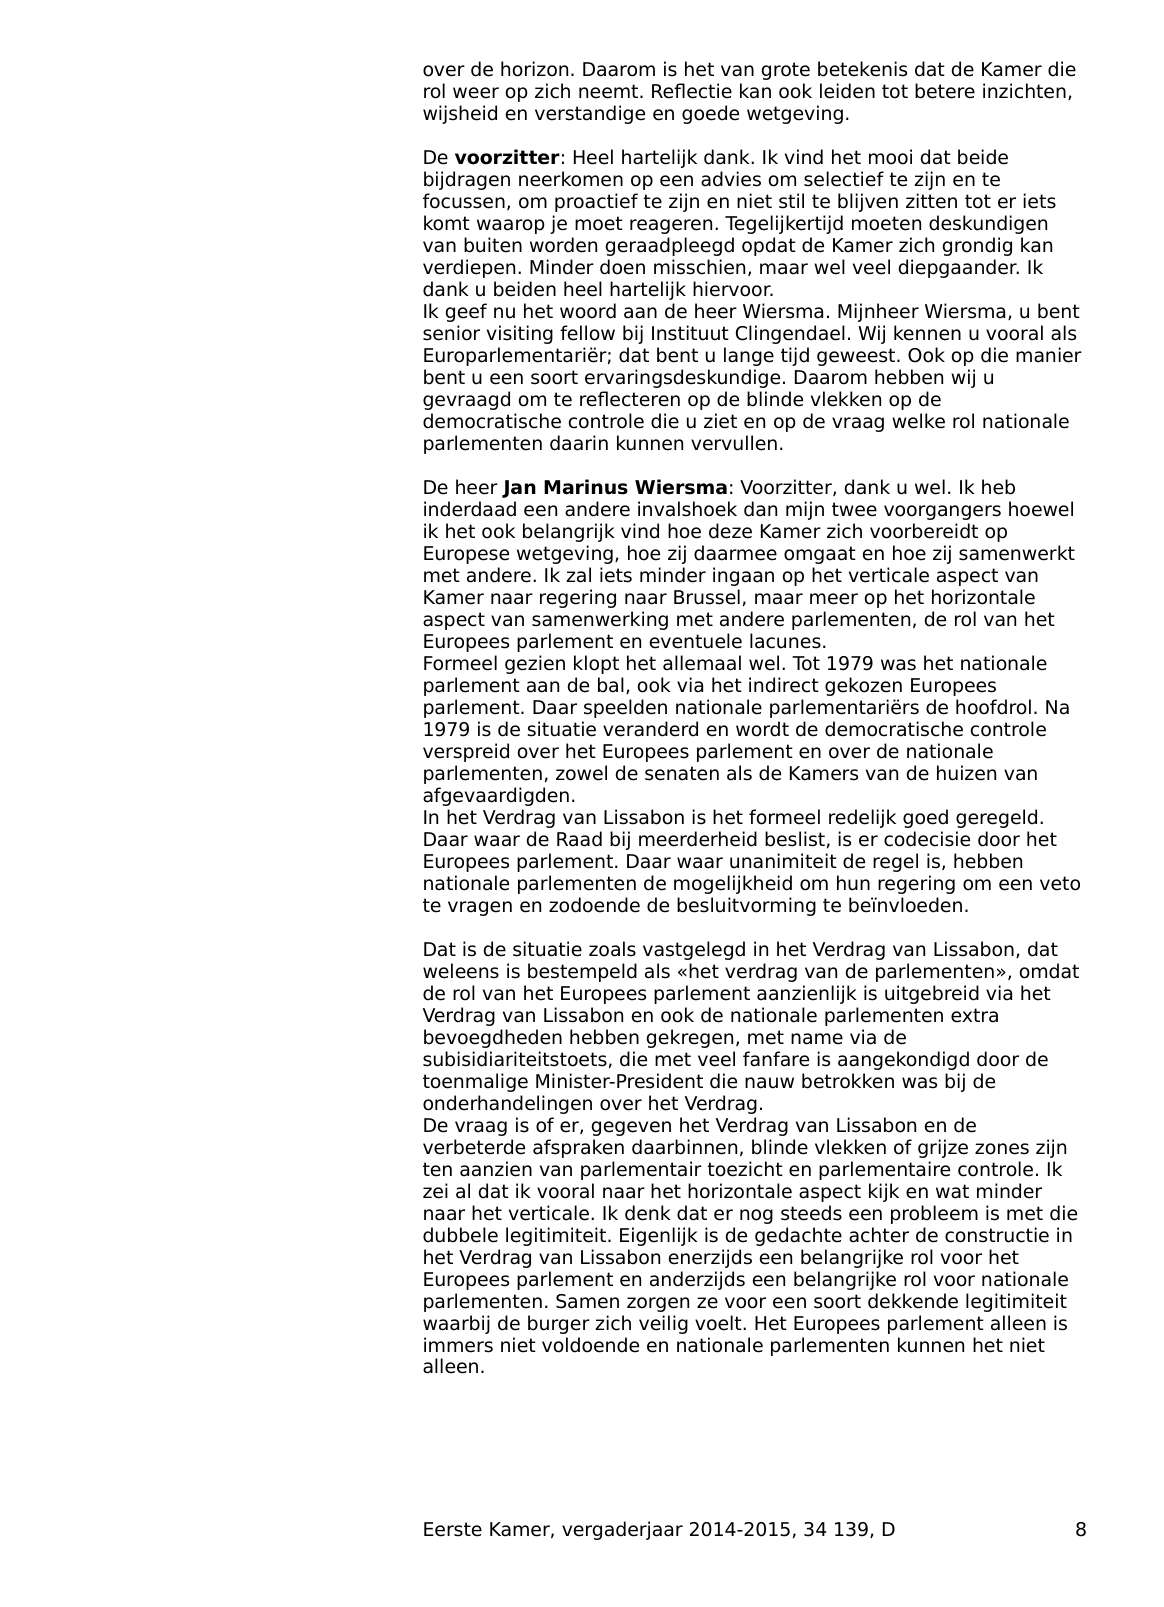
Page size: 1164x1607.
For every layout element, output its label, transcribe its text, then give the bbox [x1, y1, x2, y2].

text Dat is de situatie zoals vastgelegd in het Verdrag van Lissabon, dat weleens is bestempeld als «het verdrag van de parlementen», omdat de rol van het Europees parlement aanzienlijk is uitgebreid via het Verdrag van Lissabon en ook de nationale parlementen extra bevoegdheden hebben gekregen, met name via de subisidiariteitstoets, die met veel fanfare is aangekondigd door de toenmalige Minister-President die nauw betrokken was bij de onderhandelingen over het Verdrag. [422, 939, 1087, 1115]
text De vraag is of er, gegeven het Verdrag van Lissabon en de verbeterde afspraken daarbinnen, blinde vlekken of grijze zones zijn ten aanzien van parlementair toezicht en parlementaire controle. Ik zei al dat ik vooral naar het horizontale aspect kijk en wat minder naar het verticale. Ik denk dat er nog steeds een probleem is met die dubbele legitimiteit. Eigenlijk is de gedachte achter de constructie in het Verdrag van Lissabon enerzijds een belangrijke rol voor het Europees parlement en anderzijds een belangrijke rol voor nationale parlementen. Samen zorgen ze voor een soort dekkende legitimiteit waarbij de burger zich veilig voelt. Het Europees parlement alleen is immers niet voldoende en nationale parlementen kunnen het niet alleen. [422, 1115, 1087, 1378]
text In het Verdrag van Lissabon is het formeel redelijk goed geregeld. Daar waar de Raad bij meerderheid beslist, is er codecisie door het Europees parlement. Daar waar unanimiteit de regel is, hebben nationale parlementen de mogelijkheid om hun regering om een veto te vragen en zodoende de besluitvorming te beïnvloeden. [422, 807, 1087, 917]
text over de horizon. Daarom is het van grote betekenis dat de Kamer die rol weer op zich neemt. Reflectie kan ook leiden tot betere inzichten, wijsheid en verstandige en goede wetgeving. [422, 59, 1087, 125]
text Formeel gezien klopt het allemaal wel. Tot 1979 was het nationale parlement aan de bal, ook via het indirect gekozen Europees parlement. Daar speelden nationale parlementariërs de hoofdrol. Na 1979 is de situatie veranderd en wordt de democratische controle verspreid over het Europees parlement en over de nationale parlementen, zowel de senaten als de Kamers van de huizen van afgevaardigden. [422, 653, 1087, 807]
text De heer Jan Marinus Wiersma: Voorzitter, dank u wel. Ik heb inderdaad een andere invalshoek dan mijn twee voorgangers hoewel ik het ook belangrijk vind hoe deze Kamer zich voorbereidt op Europese wetgeving, hoe zij daarmee omgaat en hoe zij samenwerkt met andere. Ik zal iets minder ingaan op het verticale aspect van Kamer naar regering naar Brussel, maar meer op het horizontale aspect van samenwerking met andere parlementen, de rol van het Europees parlement en eventuele lacunes. [422, 477, 1087, 653]
text De voorzitter: Heel hartelijk dank. Ik vind het mooi dat beide bijdragen neerkomen op een advies om selectief te zijn en te focussen, om proactief te zijn en niet stil te blijven zitten tot er iets komt waarop je moet reageren. Tegelijkertijd moeten deskundigen van buiten worden geraadpleegd opdat de Kamer zich grondig kan verdiepen. Minder doen misschien, maar wel veel diepgaander. Ik dank u beiden heel hartelijk hiervoor. [422, 147, 1087, 301]
text Ik geef nu het woord aan de heer Wiersma. Mijnheer Wiersma, u bent senior visiting fellow bij Instituut Clingendael. Wij kennen u vooral als Europarlementariër; dat bent u lange tijd geweest. Ook op die manier bent u een soort ervaringsdeskundige. Daarom hebben wij u gevraagd om te reflecteren op de blinde vlekken op de democratische controle die u ziet en op de vraag welke rol nationale parlementen daarin kunnen vervullen. [422, 301, 1087, 455]
